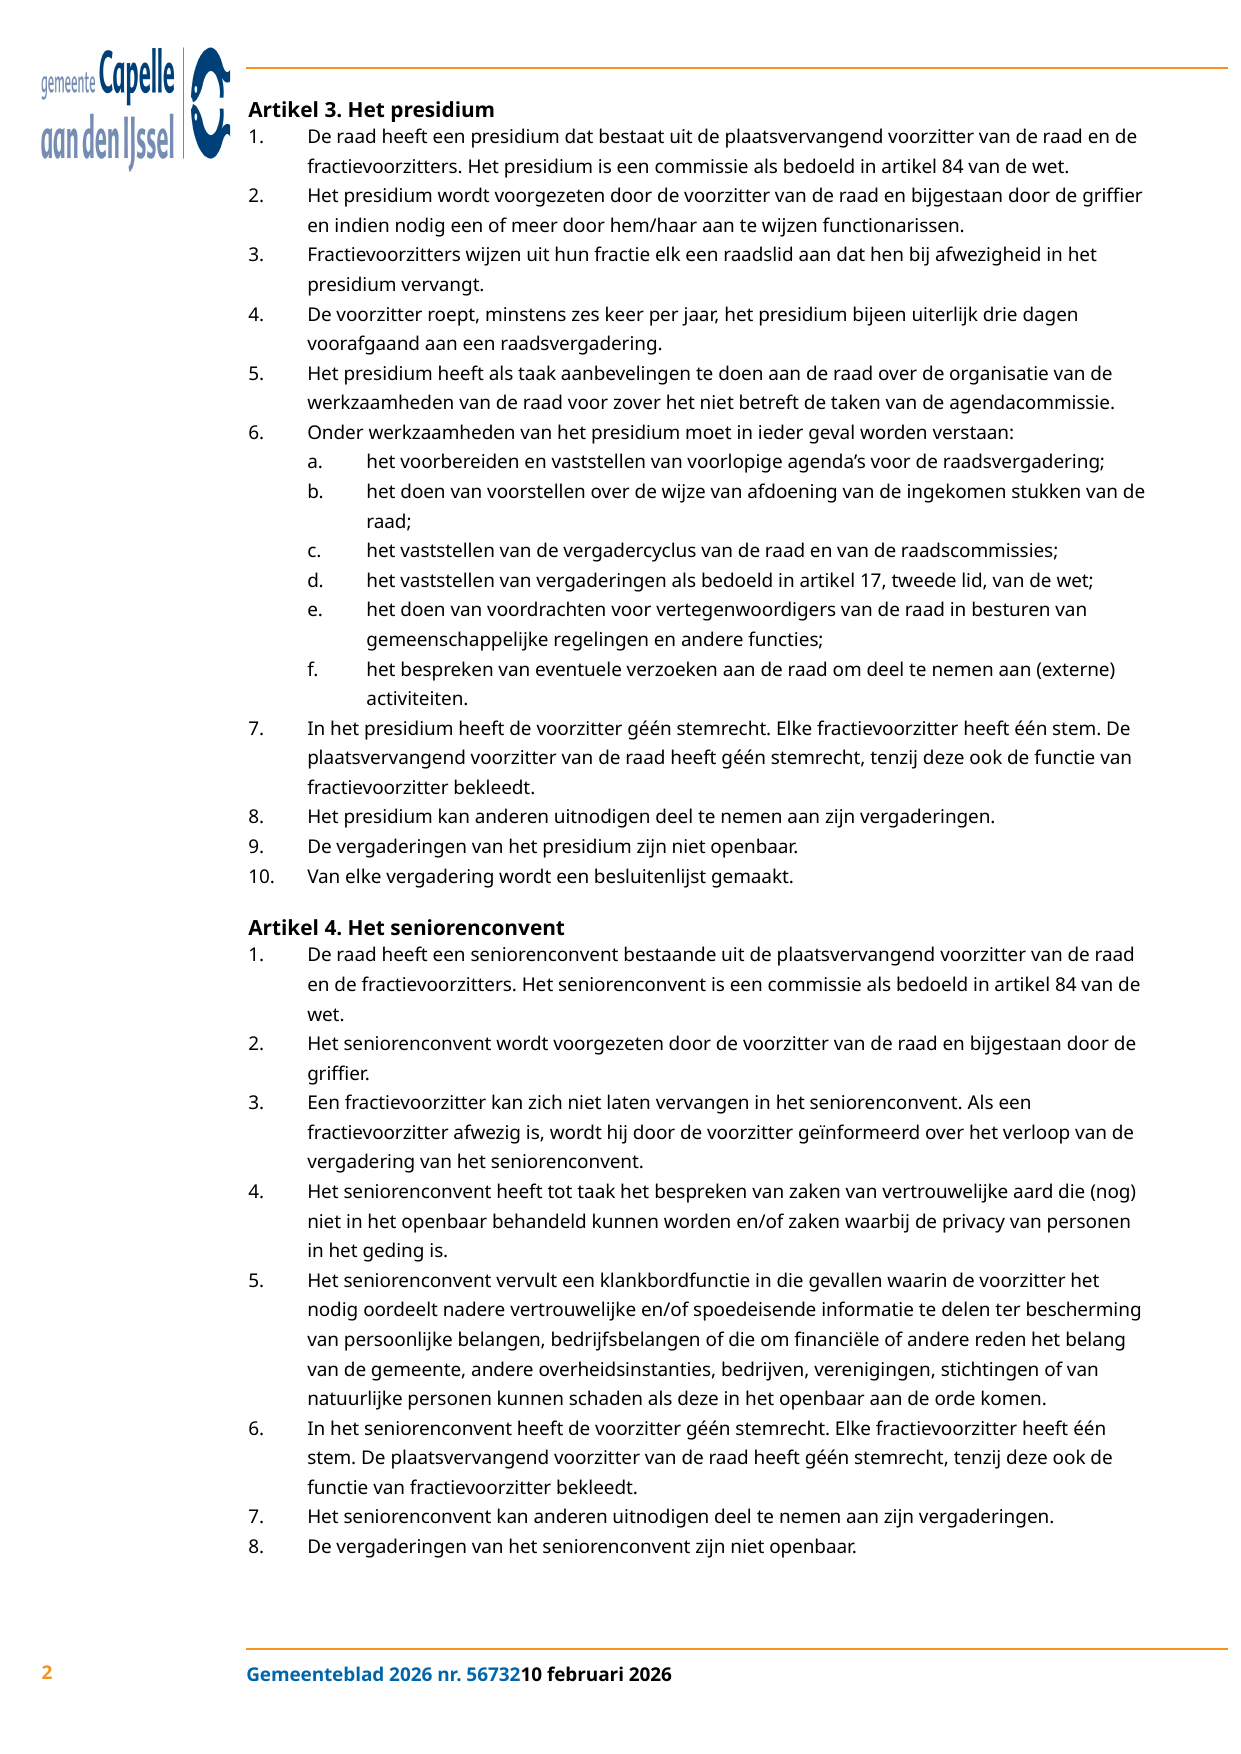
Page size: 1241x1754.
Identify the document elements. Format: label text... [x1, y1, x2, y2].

list Het seniorenconvent wordt voorgezeten door de voorzitter van de raad en bijgestaan door de griffier. [248, 1030, 1152, 1086]
text Artikel 4. Het seniorenconvent [248, 913, 1152, 942]
text Artikel 3. Het presidium [248, 95, 1152, 123]
list Het presidium wordt voorgezeten door de voorzitter van de raad en bijgestaan door de griffier en indien nodig een of meer door hem/haar aan te wijzen functionarissen. [248, 182, 1152, 238]
list De voorzitter roept, minstens zes keer per jaar, het presidium bijeen uiterlijk drie dagen voorafgaand aan een raadsvergadering. [248, 301, 1152, 356]
list het vaststellen van vergaderingen als bedoeld in artikel 17, tweede lid, van de wet; [307, 567, 1152, 593]
list Het presidium kan anderen uitnodigen deel te nemen aan zijn vergaderingen. [248, 804, 1152, 829]
list het voorbereiden en vaststellen van voorlopige agenda’s voor de raadsvergadering; [307, 449, 1152, 474]
list Het seniorenconvent vervult een klankbordfunctie in die gevallen waarin de voorzitter het nodig oordeelt nadere vertrouwelijke en/of spoedeisende informatie te delen ter bescherming van persoonlijke belangen, bedrijfsbelangen of die om financiële of andere reden het belang van de gemeente, andere overheidsinstanties, bedrijven, verenigingen, stichtingen of van natuurlijke personen kunnen schaden als deze in het openbaar aan de orde komen. [248, 1267, 1152, 1411]
list De vergaderingen van het seniorenconvent zijn niet openbaar. [248, 1533, 1152, 1559]
list het vaststellen van de vergadercyclus van de raad en van de raadscommissies; [307, 537, 1152, 563]
list het bespreken van eventuele verzoeken aan de raad om deel te nemen aan (externe) activiteiten. [307, 656, 1152, 711]
list het doen van voorstellen over de wijze van afdoening van de ingekomen stukken van de raad; [307, 478, 1152, 533]
list De raad heeft een presidium dat bestaat uit de plaatsvervangend voorzitter van de raad en de fractievoorzitters. Het presidium is een commissie als bedoeld in artikel 84 van de wet. [248, 123, 1152, 178]
list Onder werkzaamheden van het presidium moet in ieder geval worden verstaan: [248, 419, 1152, 445]
list Van elke vergadering wordt een besluitenlijst gemaakt. [248, 863, 1152, 888]
list De raad heeft een seniorenconvent bestaande uit de plaatsvervangend voorzitter van de raad en de fractievoorzitters. Het seniorenconvent is een commissie als bedoeld in artikel 84 van de wet. [248, 942, 1152, 1027]
list het doen van voordrachten voor vertegenwoordigers van de raad in besturen van gemeenschappelijke regelingen en andere functies; [307, 597, 1152, 652]
list De vergaderingen van het presidium zijn niet openbaar. [248, 833, 1152, 859]
list Fractievoorzitters wijzen uit hun fractie elk een raadslid aan dat hen bij afwezigheid in het presidium vervangt. [248, 242, 1152, 297]
list Het presidium heeft als taak aanbevelingen te doen aan de raad over de organisatie van de werkzaamheden van de raad voor zover het niet betreft de taken van de agendacommissie. [248, 360, 1152, 415]
list Het seniorenconvent heeft tot taak het bespreken van zaken van vertrouwelijke aard die (nog) niet in het openbaar behandeld kunnen worden en/of zaken waarbij de privacy van personen in het geding is. [248, 1178, 1152, 1263]
list In het presidium heeft de voorzitter géén stemrecht. Elke fractievoorzitter heeft één stem. De plaatsvervangend voorzitter van de raad heeft géén stemrecht, tenzij deze ook de functie van fractievoorzitter bekleedt. [248, 715, 1152, 800]
picture [41, 47, 231, 172]
list Het seniorenconvent kan anderen uitnodigen deel te nemen aan zijn vergaderingen. [248, 1504, 1152, 1529]
list Een fractievoorzitter kan zich niet laten vervangen in het seniorenconvent. Als een fractievoorzitter afwezig is, wordt hij door de voorzitter geïnformeerd over het verloop van de vergadering van het seniorenconvent. [248, 1089, 1152, 1174]
list In het seniorenconvent heeft de voorzitter géén stemrecht. Elke fractievoorzitter heeft één stem. De plaatsvervangend voorzitter van de raad heeft géén stemrecht, tenzij deze ook de functie van fractievoorzitter bekleedt. [248, 1415, 1152, 1500]
